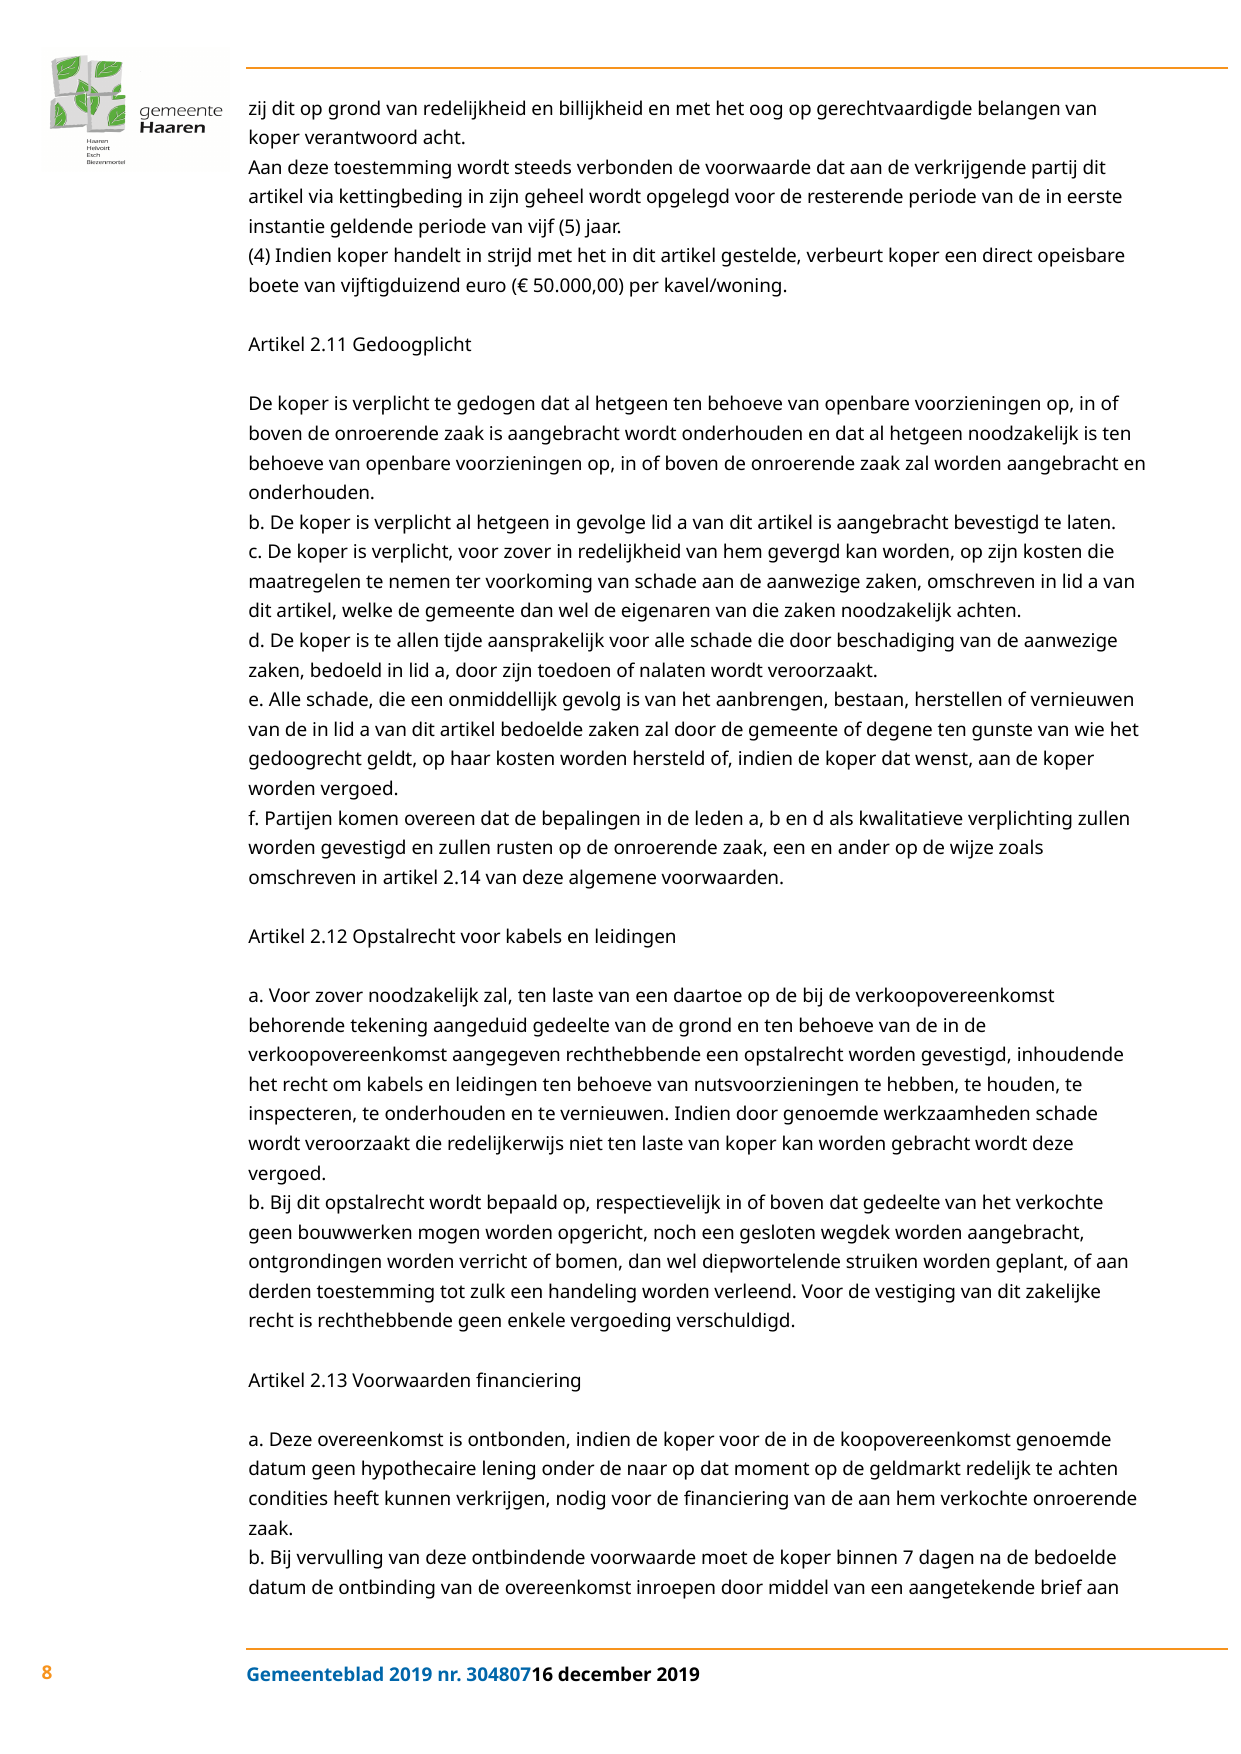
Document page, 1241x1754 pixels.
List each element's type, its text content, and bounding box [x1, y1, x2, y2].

text Aan deze toestemming wordt steeds verbonden de voorwaarde dat aan de verkrijgende partij dit artikel via kettingbeding in zijn geheel wordt opgelegd voor de resterende periode van de in eerste instantie geldende periode van vijf (5) jaar. [248, 154, 1152, 239]
text Artikel 2.13 Voorwaarden financiering [248, 1367, 1152, 1393]
text a. Deze overeenkomst is ontbonden, indien de koper voor de in de koopovereenkomst genoemde datum geen hypothecaire lening onder de naar op dat moment op de geldmarkt redelijk te achten condities heeft kunnen verkrijgen, nodig voor de financiering van de aan hem verkochte onroerende zaak. [248, 1426, 1152, 1541]
text De koper is verplicht te gedogen dat al hetgeen ten behoeve van openbare voorzieningen op, in of boven de onroerende zaak is aangebracht wordt onderhouden en dat al hetgeen noodzakelijk is ten behoeve van openbare voorzieningen op, in of boven de onroerende zaak zal worden aangebracht en onderhouden. [248, 391, 1152, 505]
picture [41, 47, 231, 172]
text b. De koper is verplicht al hetgeen in gevolge lid a van dit artikel is aangebracht bevestigd te laten. [248, 509, 1152, 535]
text zij dit op grond van redelijkheid en billijkheid en met het oog op gerechtvaardigde belangen van koper verantwoord acht. [248, 95, 1152, 150]
text f. Partijen komen overeen dat de bepalingen in de leden a, b en d als kwalitatieve verplichting zullen worden gevestigd en zullen rusten op de onroerende zaak, een en ander op de wijze zoals omschreven in artikel 2.14 van deze algemene voorwaarden. [248, 805, 1152, 890]
text d. De koper is te allen tijde aansprakelijk voor alle schade die door beschadiging van de aanwezige zaken, bedoeld in lid a, door zijn toedoen of nalaten wordt veroorzaakt. [248, 627, 1152, 683]
text b. Bij vervulling van deze ontbindende voorwaarde moet de koper binnen 7 dagen na de bedoelde datum de ontbinding van de overeenkomst inroepen door middel van een aangetekende brief aan [248, 1544, 1152, 1600]
text c. De koper is verplicht, voor zover in redelijkheid van hem gevergd kan worden, op zijn kosten die maatregelen te nemen ter voorkoming van schade aan de aanwezige zaken, omschreven in lid a van dit artikel, welke de gemeente dan wel de eigenaren van die zaken noodzakelijk achten. [248, 538, 1152, 623]
text a. Voor zover noodzakelijk zal, ten laste van een daartoe op de bij de verkoopovereenkomst behorende tekening aangeduid gedeelte van de grond en ten behoeve van de in de verkoopovereenkomst aangegeven rechthebbende een opstalrecht worden gevestigd, inhoudende het recht om kabels en leidingen ten behoeve van nutsvoorzieningen te hebben, te houden, te inspecteren, te onderhouden en te vernieuwen. Indien door genoemde werkzaamheden schade wordt veroorzaakt die redelijkerwijs niet ten laste van koper kan worden gebracht wordt deze vergoed. [248, 982, 1152, 1186]
text Artikel 2.11 Gedoogplicht [248, 331, 1152, 357]
text b. Bij dit opstalrecht wordt bepaald op, respectievelijk in of boven dat gedeelte van het verkochte geen bouwwerken mogen worden opgericht, noch een gesloten wegdek worden aangebracht, ontgrondingen worden verricht of bomen, dan wel diepwortelende struiken worden geplant, of aan derden toestemming tot zulk een handeling worden verleend. Voor de vestiging van dit zakelijke recht is rechthebbende geen enkele vergoeding verschuldigd. [248, 1189, 1152, 1333]
text (4) Indien koper handelt in strijd met het in dit artikel gestelde, verbeurt koper een direct opeisbare boete van vijftigduizend euro (€ 50.000,00) per kavel/woning. [248, 243, 1152, 298]
text Artikel 2.12 Opstalrecht voor kabels en leidingen [248, 923, 1152, 949]
text e. Alle schade, die een onmiddellijk gevolg is van het aanbrengen, bestaan, herstellen of vernieuwen van de in lid a van dit artikel bedoelde zaken zal door de gemeente of degene ten gunste van wie het gedoogrecht geldt, op haar kosten worden hersteld of, indien de koper dat wenst, aan de koper worden vergoed. [248, 686, 1152, 801]
